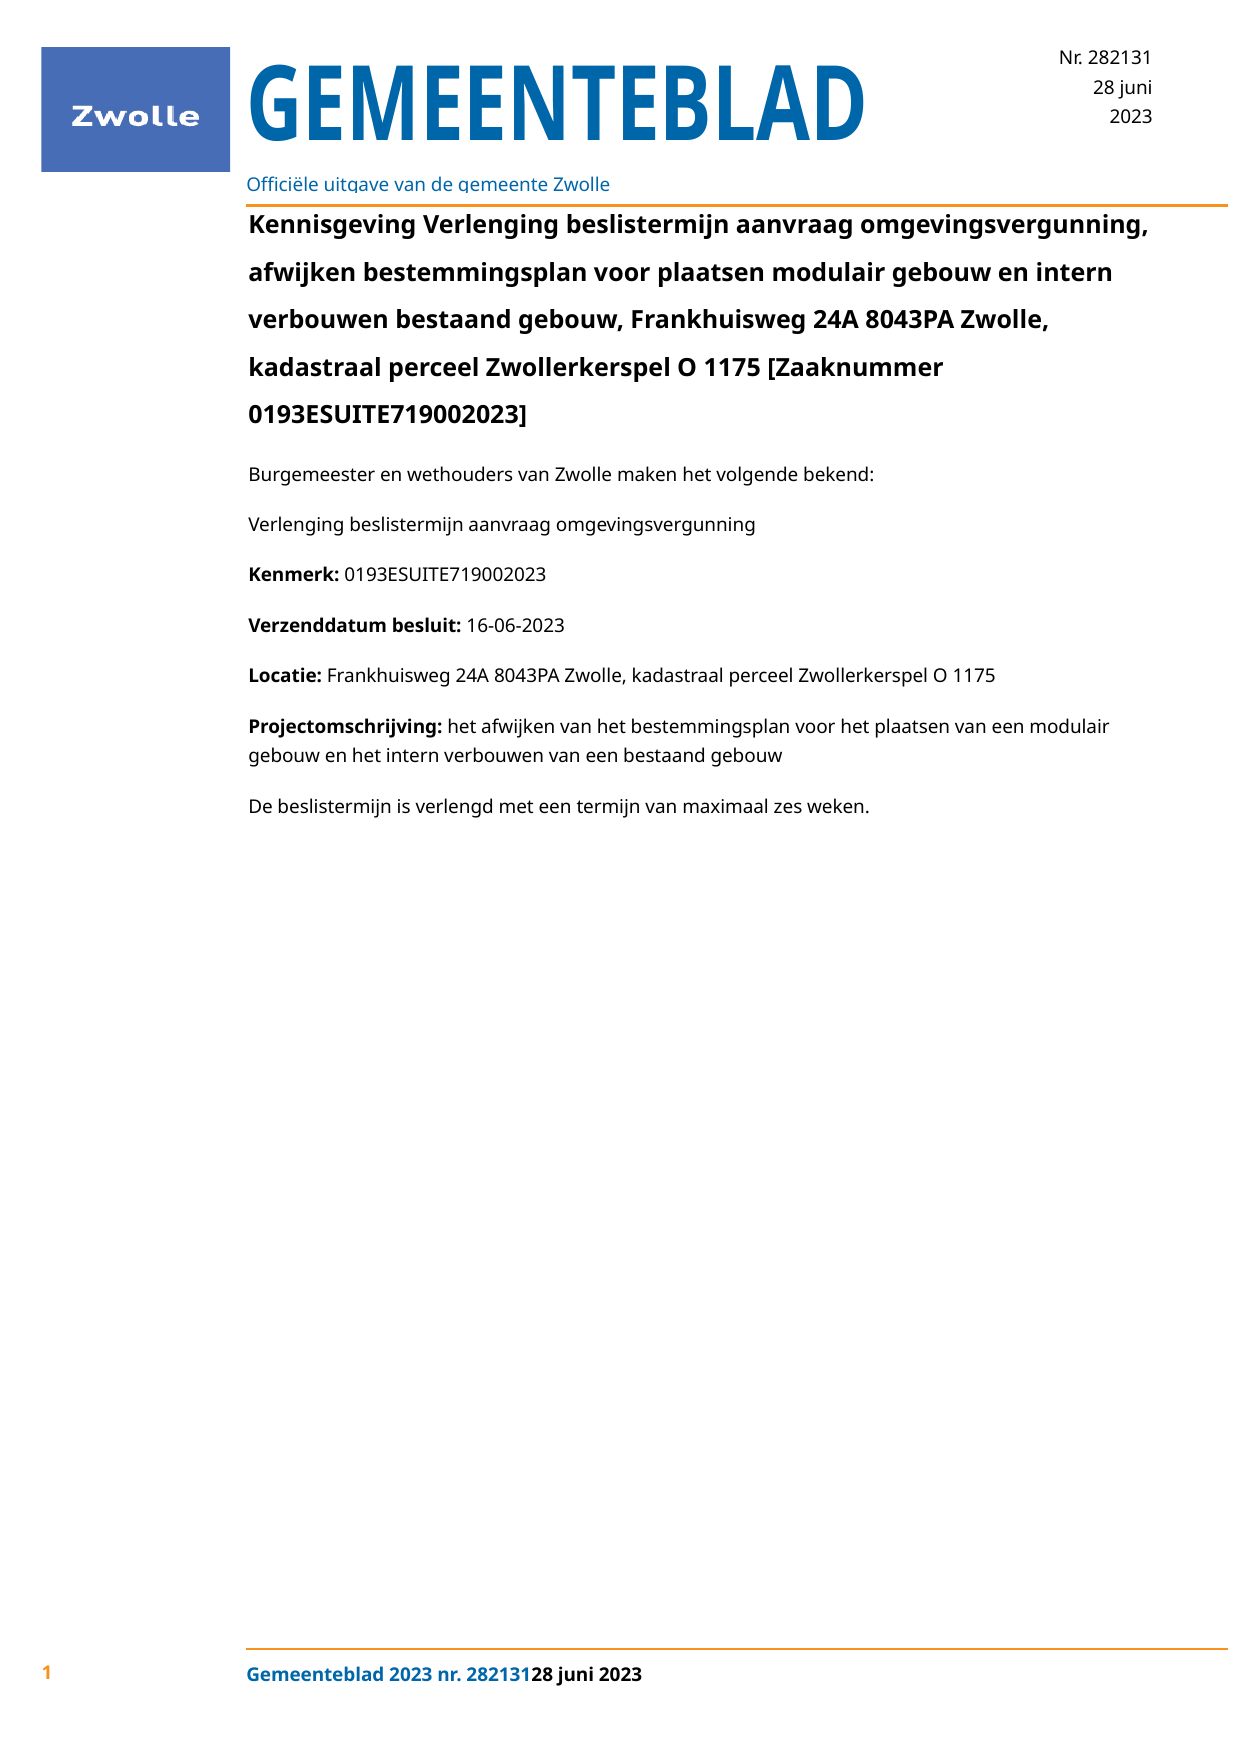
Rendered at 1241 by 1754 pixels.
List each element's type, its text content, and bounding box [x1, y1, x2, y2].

text Projectomschrijving: het afwijken van het bestemmingsplan voor het plaatsen van een modulair gebouw en het intern verbouwen van een bestaand gebouw [248, 713, 1152, 768]
text Kennisgeving Verlenging beslistermijn aanvraag omgevingsvergunning, afwijken bestemmingsplan voor plaatsen modulair gebouw en intern verbouwen bestaand gebouw, Frankhuisweg 24A 8043PA Zwolle, kadastraal perceel Zwollerkerspel O 1175 [Zaaknummer 0193ESUITE719002023] [248, 207, 1152, 431]
text De beslistermijn is verlengd met een termijn van maximaal zes weken. [248, 793, 1152, 818]
picture [41, 47, 231, 172]
text Burgemeester en wethouders van Zwolle maken het volgende bekend: [248, 461, 1152, 486]
text Locatie: Frankhuisweg 24A 8043PA Zwolle, kadastraal perceel Zwollerkerspel O 1175 [248, 662, 1152, 688]
text Verlenging beslistermijn aanvraag omgevingsvergunning [248, 511, 1152, 537]
text Verzenddatum besluit: 16-06-2023 [248, 612, 1152, 638]
text Kenmerk: 0193ESUITE719002023 [248, 562, 1152, 587]
